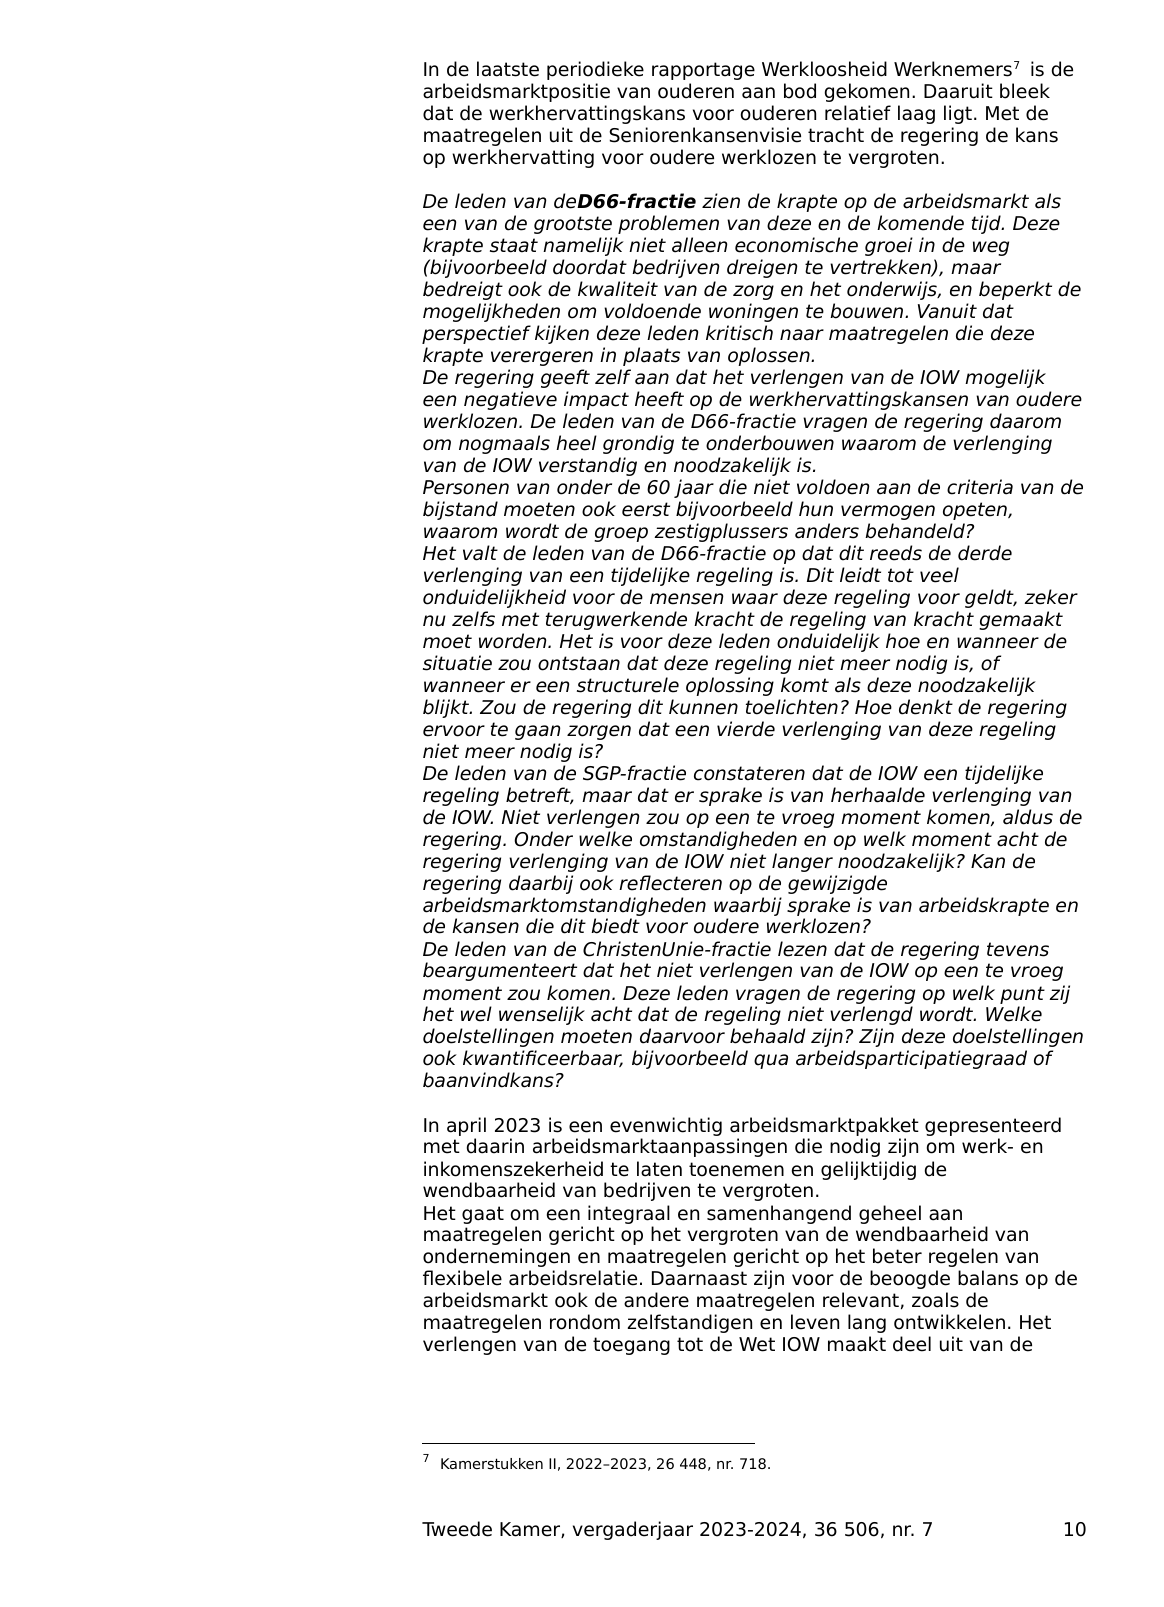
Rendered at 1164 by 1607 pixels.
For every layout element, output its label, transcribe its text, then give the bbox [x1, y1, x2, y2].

text De leden van de SGP-fractie constateren dat de IOW een tijdelijke regeling betreft, maar dat er sprake is van herhaalde verlenging van de IOW. Niet verlengen zou op een te vroeg moment komen, aldus de regering. Onder welke omstandigheden en op welk moment acht de regering verlenging van de IOW niet langer noodzakelijk? Kan de regering daarbij ook reflecteren op de gewijzigde arbeidsmarktomstandigheden waarbij sprake is van arbeidskrapte en de kansen die dit biedt voor oudere werklozen? [422, 763, 1087, 938]
text Personen van onder de 60 jaar die niet voldoen aan de criteria van de bijstand moeten ook eerst bijvoorbeeld hun vermogen opeten, waarom wordt de groep zestigplussers anders behandeld? [422, 477, 1087, 543]
text Het gaat om een integraal en samenhangend geheel aan maatregelen gericht op het vergroten van de wendbaarheid van ondernemingen en maatregelen gericht op het beter regelen van flexibele arbeidsrelatie. Daarnaast zijn voor de beoogde balans op de arbeidsmarkt ook de andere maatregelen relevant, zoals de maatregelen rondom zelfstandigen en leven lang ontwikkelen. Het verlengen van de toegang tot de Wet IOW maakt deel uit van de [422, 1202, 1087, 1356]
text De leden van deD66-fractie zien de krapte op de arbeidsmarkt als een van de grootste problemen van deze en de komende tijd. Deze krapte staat namelijk niet alleen economische groei in de weg (bijvoorbeeld doordat bedrijven dreigen te vertrekken), maar bedreigt ook de kwaliteit van de zorg en het onderwijs, en beperkt de mogelijkheden om voldoende woningen te bouwen. Vanuit dat perspectief kijken deze leden kritisch naar maatregelen die deze krapte verergeren in plaats van oplossen. [422, 191, 1087, 367]
text Kamerstukken II, 2022–2023, 26 448, nr. 718. [422, 1452, 1087, 1474]
text In april 2023 is een evenwichtig arbeidsmarktpakket gepresenteerd met daarin arbeidsmarktaanpassingen die nodig zijn om werk- en inkomenszekerheid te laten toenemen en gelijktijdig de wendbaarheid van bedrijven te vergroten. [422, 1114, 1087, 1202]
text De leden van de ChristenUnie-fractie lezen dat de regering tevens beargumenteert dat het niet verlengen van de IOW op een te vroeg moment zou komen. Deze leden vragen de regering op welk punt zij het wel wenselijk acht dat de regeling niet verlengd wordt. Welke doelstellingen moeten daarvoor behaald zijn? Zijn deze doelstellingen ook kwantificeerbaar, bijvoorbeeld qua arbeidsparticipatiegraad of baanvindkans? [422, 938, 1087, 1092]
text De regering geeft zelf aan dat het verlengen van de IOW mogelijk een negatieve impact heeft op de werkhervattingskansen van oudere werklozen. De leden van de D66-fractie vragen de regering daarom om nogmaals heel grondig te onderbouwen waarom de verlenging van de IOW verstandig en noodzakelijk is. [422, 367, 1087, 477]
text Het valt de leden van de D66-fractie op dat dit reeds de derde verlenging van een tijdelijke regeling is. Dit leidt tot veel onduidelijkheid voor de mensen waar deze regeling voor geldt, zeker nu zelfs met terugwerkende kracht de regeling van kracht gemaakt moet worden. Het is voor deze leden onduidelijk hoe en wanneer de situatie zou ontstaan dat deze regeling niet meer nodig is, of wanneer er een structurele oplossing komt als deze noodzakelijk blijkt. Zou de regering dit kunnen toelichten? Hoe denkt de regering ervoor te gaan zorgen dat een vierde verlenging van deze regeling niet meer nodig is? [422, 543, 1087, 763]
text In de laatste periodieke rapportage Werkloosheid Werknemers is de arbeidsmarktpositie van ouderen aan bod gekomen. Daaruit bleek dat de werkhervattingskans voor ouderen relatief laag ligt. Met de maatregelen uit de Seniorenkansenvisie tracht de regering de kans op werkhervatting voor oudere werklozen te vergroten. [422, 59, 1087, 169]
